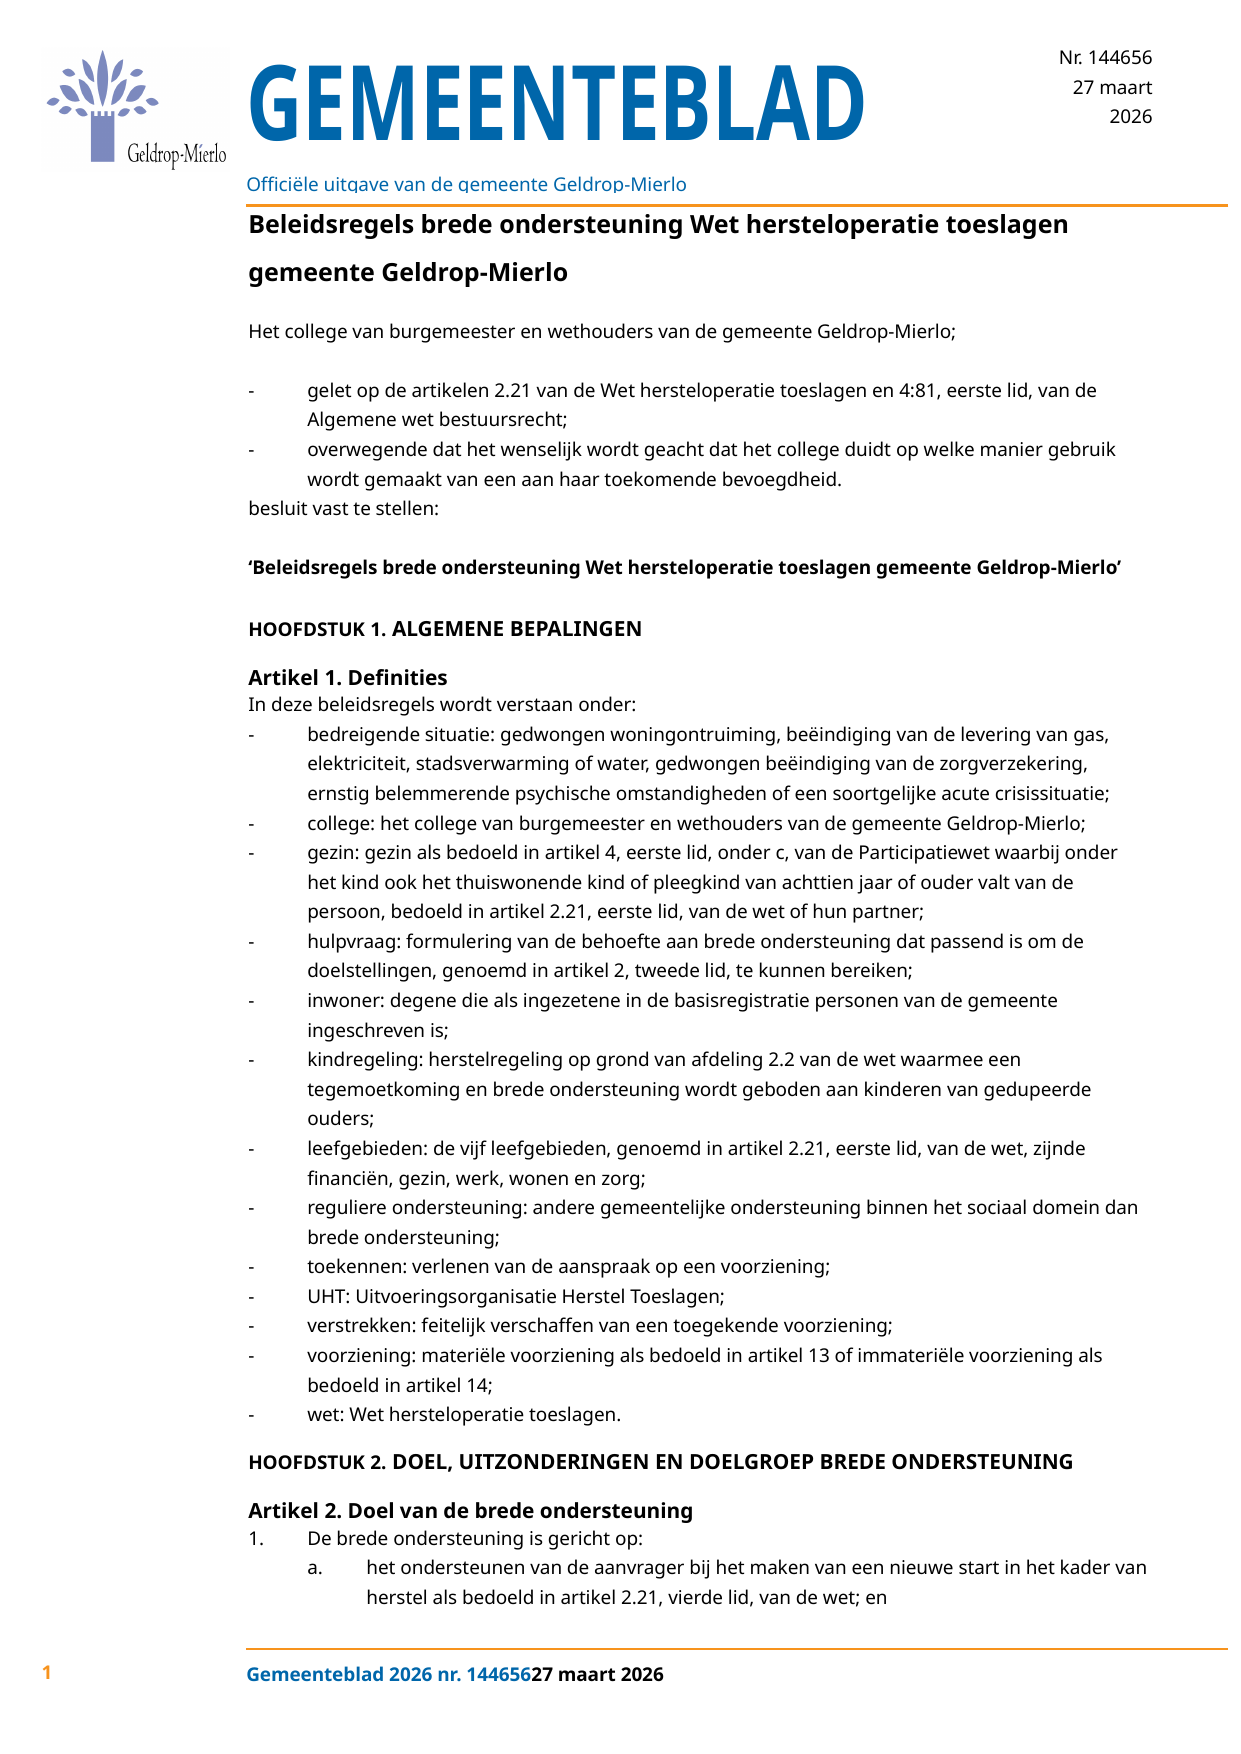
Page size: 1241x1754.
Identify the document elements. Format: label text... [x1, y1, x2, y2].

text HOOFDSTUK 1. ALGEMENE BEPALINGEN [248, 614, 1152, 642]
list gezin: gezin als bedoeld in artikel 4, eerste lid, onder c, van de Participatiewet waarbij onder het kind ook het thuiswonende kind of pleegkind van achttien jaar of ouder valt van de persoon, bedoeld in artikel 2.21, eerste lid, van de wet of hun partner; [248, 839, 1152, 924]
text HOOFDSTUK 2. DOEL, UITZONDERINGEN EN DOELGROEP BREDE ONDERSTEUNING [248, 1447, 1152, 1476]
list toekennen: verlenen van de aanspraak op een voorziening; [248, 1253, 1152, 1279]
list wet: Wet hersteloperatie toeslagen. [248, 1401, 1152, 1427]
text Artikel 2. Doel van de brede ondersteuning [248, 1496, 1152, 1525]
list het ondersteunen van de aanvrager bij het maken van een nieuwe start in het kader van herstel als bedoeld in artikel 2.21, vierde lid, van de wet; en [307, 1554, 1152, 1610]
list gelet op de artikelen 2.21 van de Wet hersteloperatie toeslagen en 4:81, eerste lid, van de Algemene wet bestuursrecht; [248, 377, 1152, 432]
list UHT: Uitvoeringsorganisatie Herstel Toeslagen; [248, 1283, 1152, 1309]
list voorziening: materiële voorziening als bedoeld in artikel 13 of immateriële voorziening als bedoeld in artikel 14; [248, 1342, 1152, 1398]
text Artikel 1. Definities [248, 663, 1152, 691]
text Beleidsregels brede ondersteuning Wet hersteloperatie toeslagen gemeente Geldrop-Mierlo [248, 207, 1152, 288]
list overwegende dat het wenselijk wordt geacht dat het college duidt op welke manier gebruik wordt gemaakt van een aan haar toekomende bevoegdheid. [248, 436, 1152, 492]
text In deze beleidsregels wordt verstaan onder: [248, 691, 1152, 717]
text Het college van burgemeester en wethouders van de gemeente Geldrop-Mierlo; [248, 318, 1152, 344]
list De brede ondersteuning is gericht op: [248, 1525, 1152, 1551]
text besluit vast te stellen: [248, 495, 1152, 521]
list verstrekken: feitelijk verschaffen van een toegekende voorziening; [248, 1313, 1152, 1338]
text ‘Beleidsregels brede ondersteuning Wet hersteloperatie toeslagen gemeente Geldrop-Mierlo’ [248, 554, 1152, 580]
list kindregeling: herstelregeling op grond van afdeling 2.2 van de wet waarmee een tegemoetkoming en brede ondersteuning wordt geboden aan kinderen van gedupeerde ouders; [248, 1046, 1152, 1131]
list college: het college van burgemeester en wethouders van de gemeente Geldrop-Mierlo; [248, 810, 1152, 836]
picture [41, 47, 231, 172]
list leefgebieden: de vijf leefgebieden, genoemd in artikel 2.21, eerste lid, van de wet, zijnde financiën, gezin, werk, wonen en zorg; [248, 1135, 1152, 1191]
list reguliere ondersteuning: andere gemeentelijke ondersteuning binnen het sociaal domein dan brede ondersteuning; [248, 1194, 1152, 1250]
list bedreigende situatie: gedwongen woningontruiming, beëindiging van de levering van gas, elektriciteit, stadsverwarming of water, gedwongen beëindiging van de zorgverzekering, ernstig belemmerende psychische omstandigheden of een soortgelijke acute crisissituatie; [248, 721, 1152, 806]
list inwoner: degene die als ingezetene in de basisregistratie personen van de gemeente ingeschreven is; [248, 987, 1152, 1043]
list hulpvraag: formulering van de behoefte aan brede ondersteuning dat passend is om de doelstellingen, genoemd in artikel 2, tweede lid, te kunnen bereiken; [248, 928, 1152, 983]
